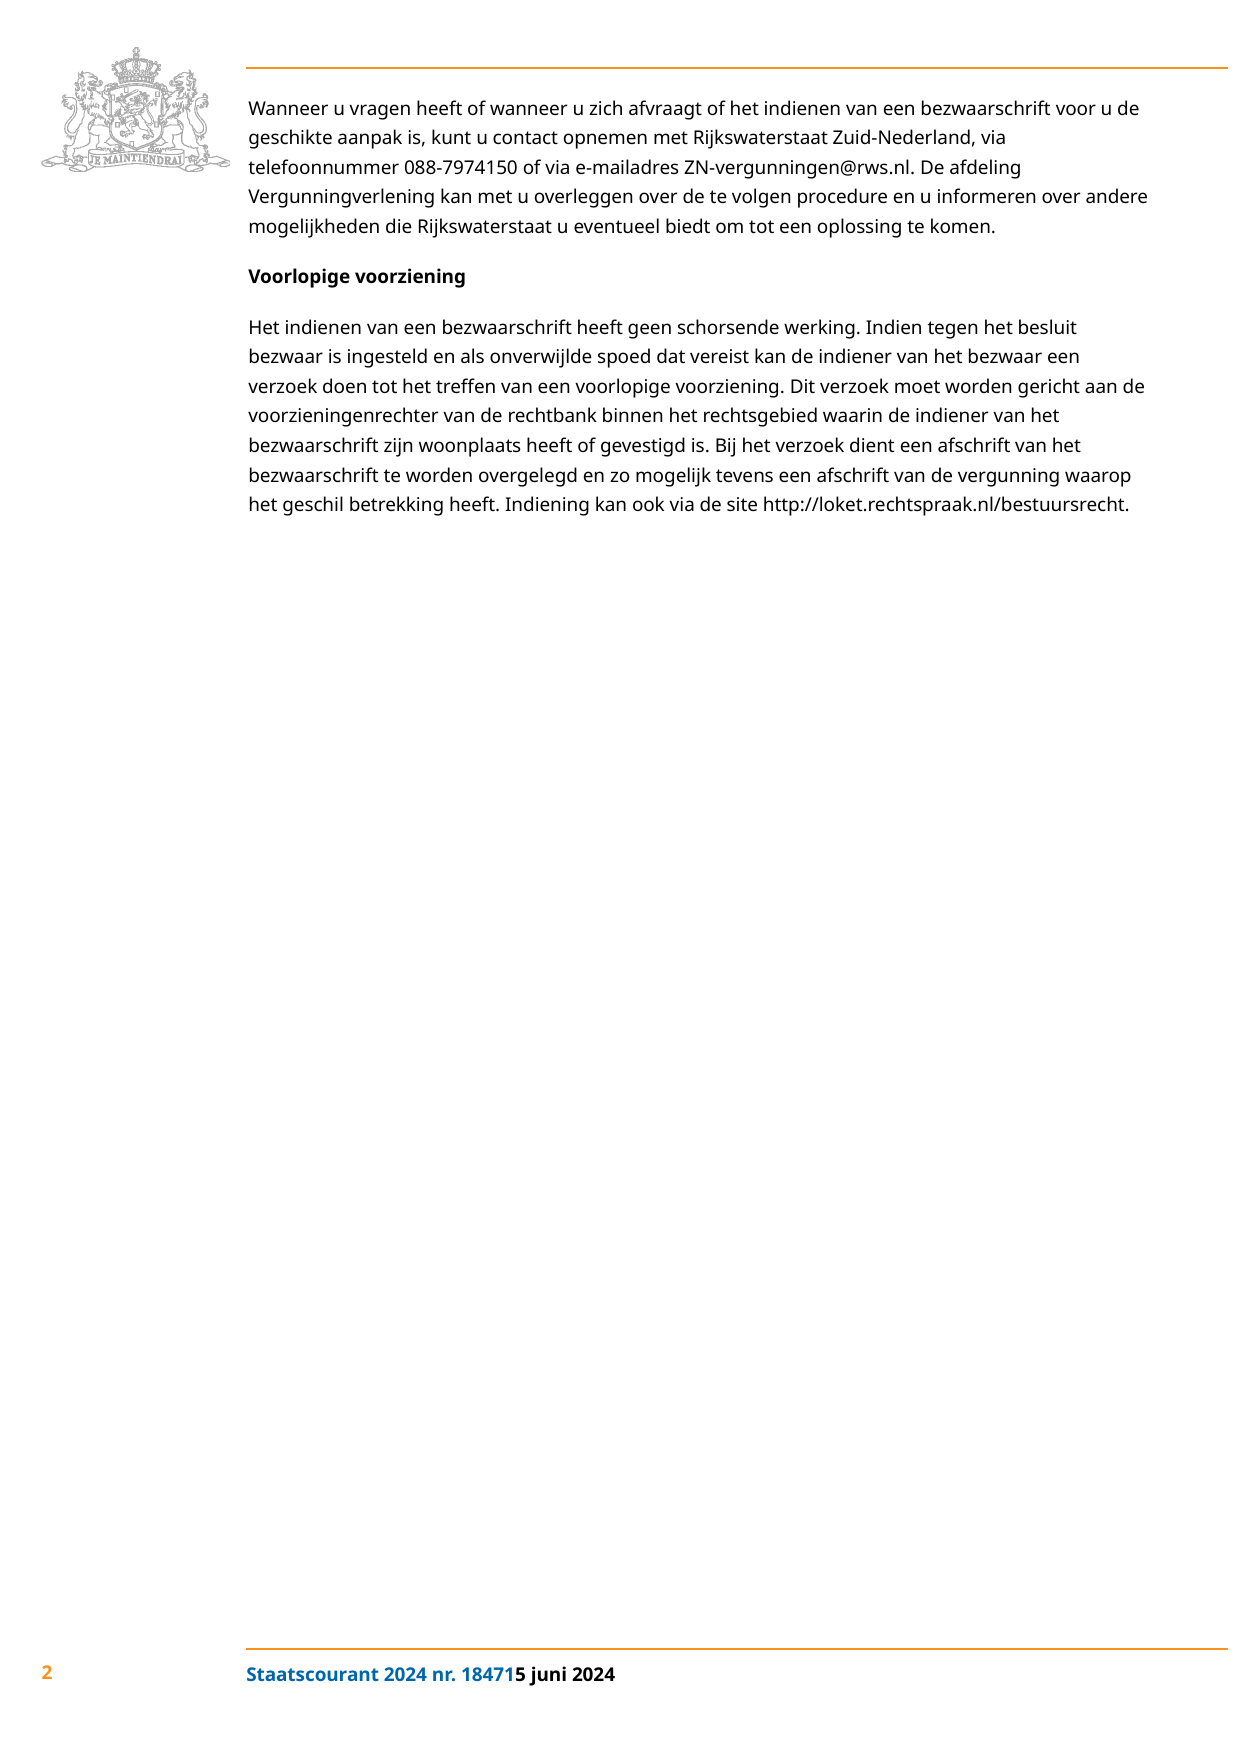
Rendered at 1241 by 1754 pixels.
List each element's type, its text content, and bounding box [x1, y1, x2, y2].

text Het indienen van een bezwaarschrift heeft geen schorsende werking. Indien tegen het besluit bezwaar is ingesteld en als onverwijlde spoed dat vereist kan de indiener van het bezwaar een verzoek doen tot het treffen van een voorlopige voorziening. Dit verzoek moet worden gericht aan de voorzieningenrechter van de rechtbank binnen het rechtsgebied waarin de indiener van het bezwaarschrift zijn woonplaats heeft of gevestigd is. Bij het verzoek dient een afschrift van het bezwaarschrift te worden overgelegd en zo mogelijk tevens een afschrift van de vergunning waarop het geschil betrekking heeft. Indiening kan ook via de site http://loket.rechtspraak.nl/bestuursrecht. [248, 314, 1152, 517]
text Voorlopige voorziening [248, 263, 1152, 289]
text Wanneer u vragen heeft of wanneer u zich afvraagt of het indienen van een bezwaarschrift voor u de geschikte aanpak is, kunt u contact opnemen met Rijkswaterstaat Zuid-Nederland, via telefoonnummer 088-7974150 of via e-mailadres ZN-vergunningen@rws.nl. De afdeling Vergunningverlening kan met u overleggen over de te volgen procedure en u informeren over andere mogelijkheden die Rijkswaterstaat u eventueel biedt om tot een oplossing te komen. [248, 95, 1152, 239]
picture [41, 47, 231, 172]
